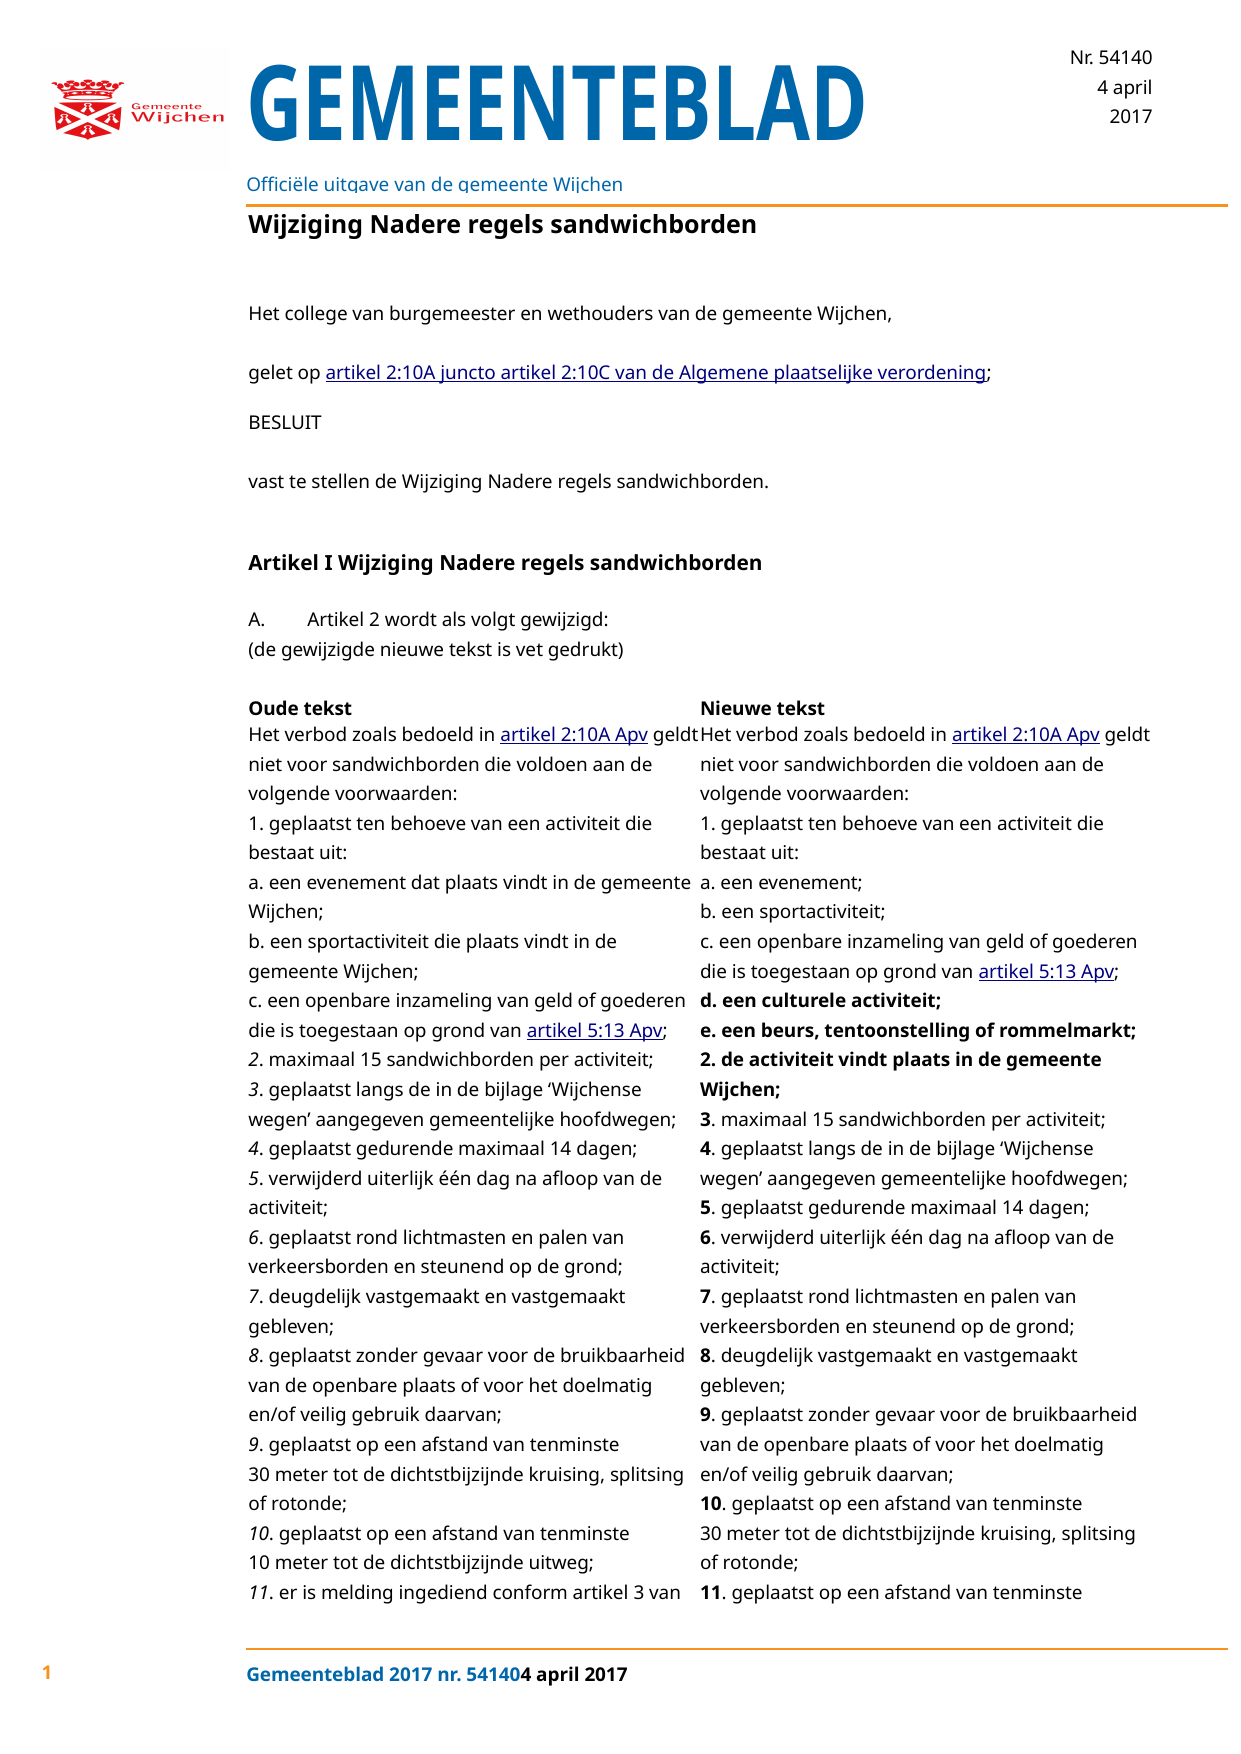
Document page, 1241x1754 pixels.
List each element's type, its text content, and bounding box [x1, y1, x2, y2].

text Artikel I Wijziging Nadere regels sandwichborden [248, 548, 1152, 577]
text Wijziging Nadere regels sandwichborden [248, 207, 1152, 241]
picture [41, 47, 231, 172]
text Het college van burgemeester en wethouders van de gemeente Wijchen, [248, 300, 1152, 326]
text vast te stellen de Wijziging Nadere regels sandwichborden. [248, 468, 1152, 494]
list Artikel 2 wordt als volgt gewijzigd: [248, 607, 1152, 632]
table_header Nieuwe tekst [700, 695, 1152, 721]
text BESLUIT [248, 409, 1152, 435]
text gelet op artikel 2:10A juncto artikel 2:10C van de Algemene plaatselijke verordening; [248, 359, 1152, 385]
table_cell Het verbod zoals bedoeld in artikel 2:10A Apv geldt niet voor sandwichborden die voldoen aan de volgende voorwaarden: 1. geplaatst ten behoeve van een activiteit die bestaat uit: a. een evenement dat plaats vindt in de gemeente Wijchen; b. een sportactiviteit die plaats vindt in de gemeente Wijchen; c. een openbare inzameling van geld of goederen die is toegestaan op grond van artikel 5:13 Apv; 2. maximaal 15 sandwichborden per activiteit; 3. geplaatst langs de in de bijlage ‘Wijchense wegen’ aangegeven gemeentelijke hoofdwegen; 4. geplaatst gedurende maximaal 14 dagen; 5. verwijderd uiterlijk één dag na afloop van de activiteit; 6. geplaatst rond lichtmasten en palen van verkeersborden en steunend op de grond; 7. deugdelijk vastgemaakt en vastgemaakt gebleven; 8. geplaatst zonder gevaar voor de bruikbaarheid van de openbare plaats of voor het doelmatig en/of veilig gebruik daarvan; 9. geplaatst op een afstand van tenminste 30 meter tot de dichtstbijzijnde kruising, splitsing of rotonde; 10. geplaatst op een afstand van tenminste 10 meter tot de dichtstbijzijnde uitweg; 11. er is melding ingediend conform artikel 3 van [248, 721, 700, 1605]
table_cell Het verbod zoals bedoeld in artikel 2:10A Apv geldt niet voor sandwichborden die voldoen aan de volgende voorwaarden: 1. geplaatst ten behoeve van een activiteit die bestaat uit: a. een evenement; b. een sportactiviteit; c. een openbare inzameling van geld of goederen die is toegestaan op grond van artikel 5:13 Apv; d. een culturele activiteit; e. een beurs, tentoonstelling of rommelmarkt; 2. de activiteit vindt plaats in de gemeente Wijchen; 3. maximaal 15 sandwichborden per activiteit; 4. geplaatst langs de in de bijlage ‘Wijchense wegen’ aangegeven gemeentelijke hoofdwegen; 5. geplaatst gedurende maximaal 14 dagen; 6. verwijderd uiterlijk één dag na afloop van de activiteit; 7. geplaatst rond lichtmasten en palen van verkeersborden en steunend op de grond; 8. deugdelijk vastgemaakt en vastgemaakt gebleven; 9. geplaatst zonder gevaar voor de bruikbaarheid van de openbare plaats of voor het doelmatig en/of veilig gebruik daarvan; 10. geplaatst op een afstand van tenminste 30 meter tot de dichtstbijzijnde kruising, splitsing of rotonde; 11. geplaatst op een afstand van tenminste [700, 721, 1152, 1605]
table_header Oude tekst [248, 695, 700, 721]
text (de gewijzigde nieuwe tekst is vet gedrukt) [248, 636, 1152, 662]
